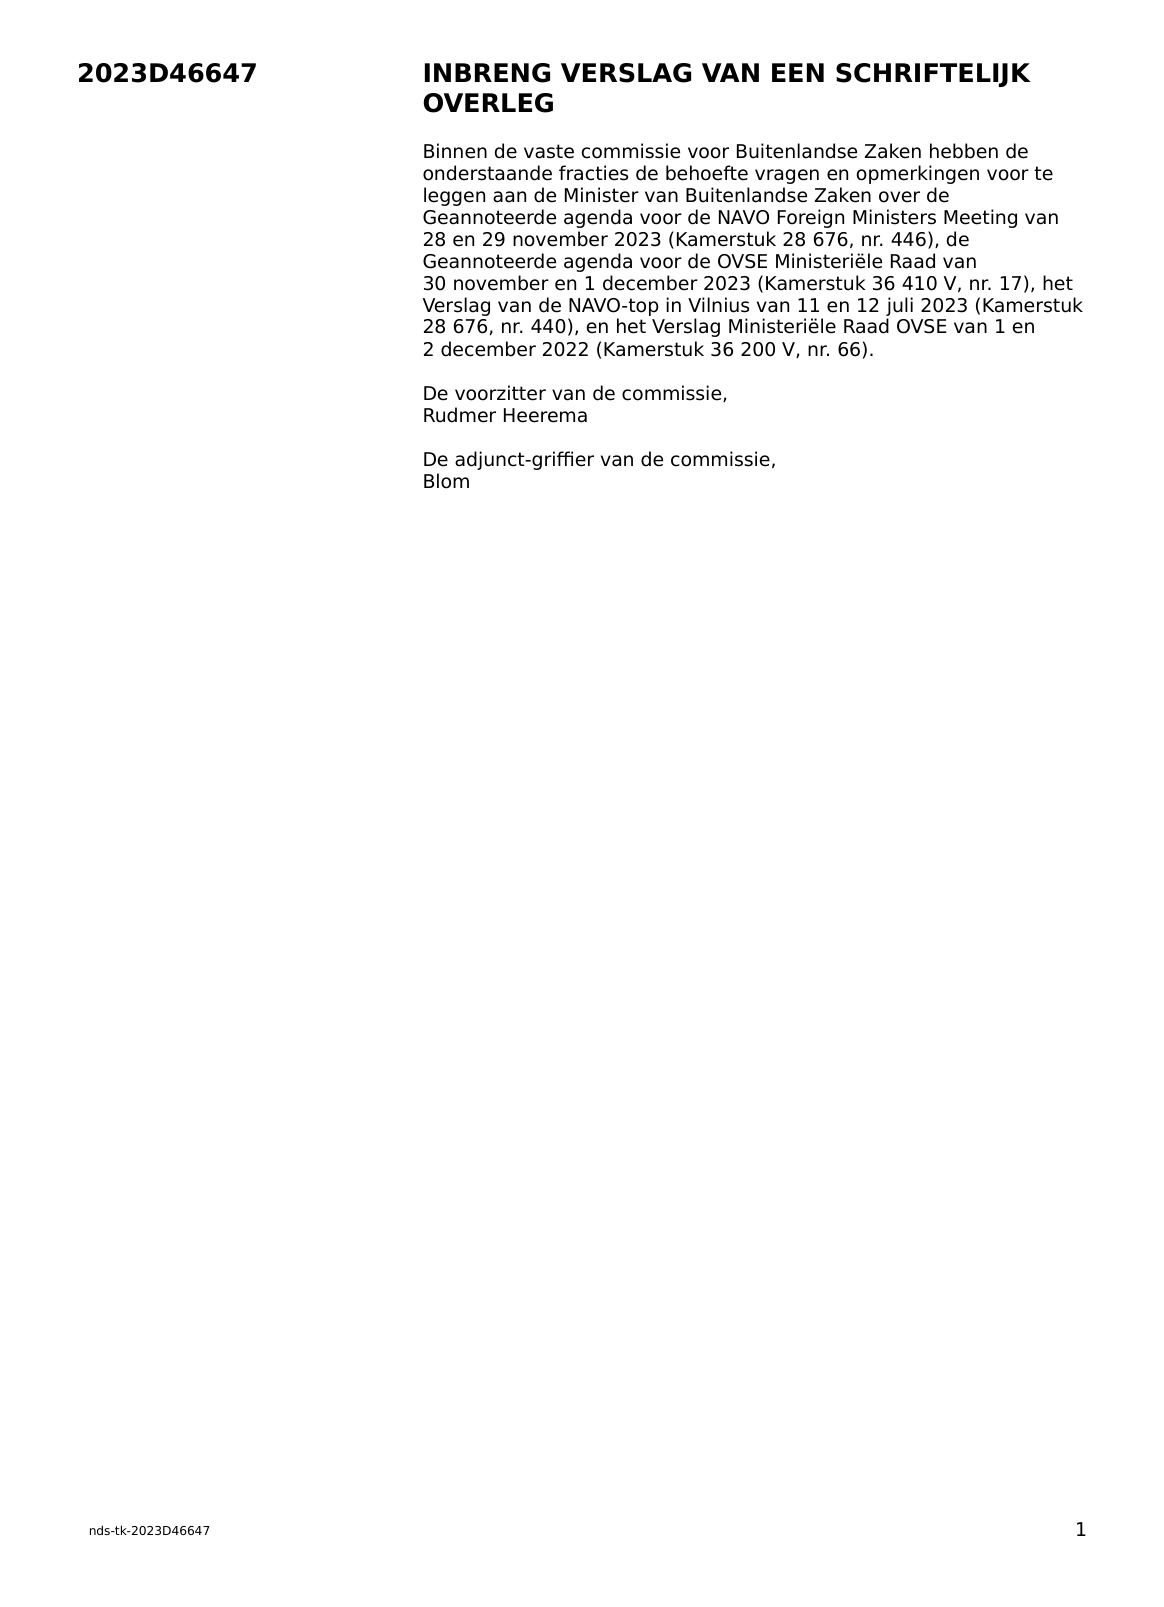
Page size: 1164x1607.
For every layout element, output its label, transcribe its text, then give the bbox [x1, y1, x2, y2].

text De adjunct-griffier van de commissie, [422, 449, 1087, 471]
text nds-tk-2023D46647 [88, 1524, 323, 1538]
text Binnen de vaste commissie voor Buitenlandse Zaken hebben de onderstaande fracties de behoefte vragen en opmerkingen voor te leggen aan de Minister van Buitenlandse Zaken over de Geannoteerde agenda voor de NAVO Foreign Ministers Meeting van 28 en 29 november 2023 (Kamerstuk 28 676, nr. 446), de Geannoteerde agenda voor de OVSE Ministeriële Raad van 30 november en 1 december 2023 (Kamerstuk 36 410 V, nr. 17), het Verslag van de NAVO-top in Vilnius van 11 en 12 juli 2023 (Kamerstuk 28 676, nr. 440), en het Verslag Ministeriële Raad OVSE van 1 en 2 december 2022 (Kamerstuk 36 200 V, nr. 66). [422, 141, 1087, 360]
text Blom [422, 471, 1087, 493]
text 2023D46647 INBRENG VERSLAG VAN EEN SCHRIFTELIJK OVERLEG [77, 59, 1087, 118]
text De voorzitter van de commissie, [422, 383, 1087, 404]
text Rudmer Heerema [422, 404, 1087, 427]
